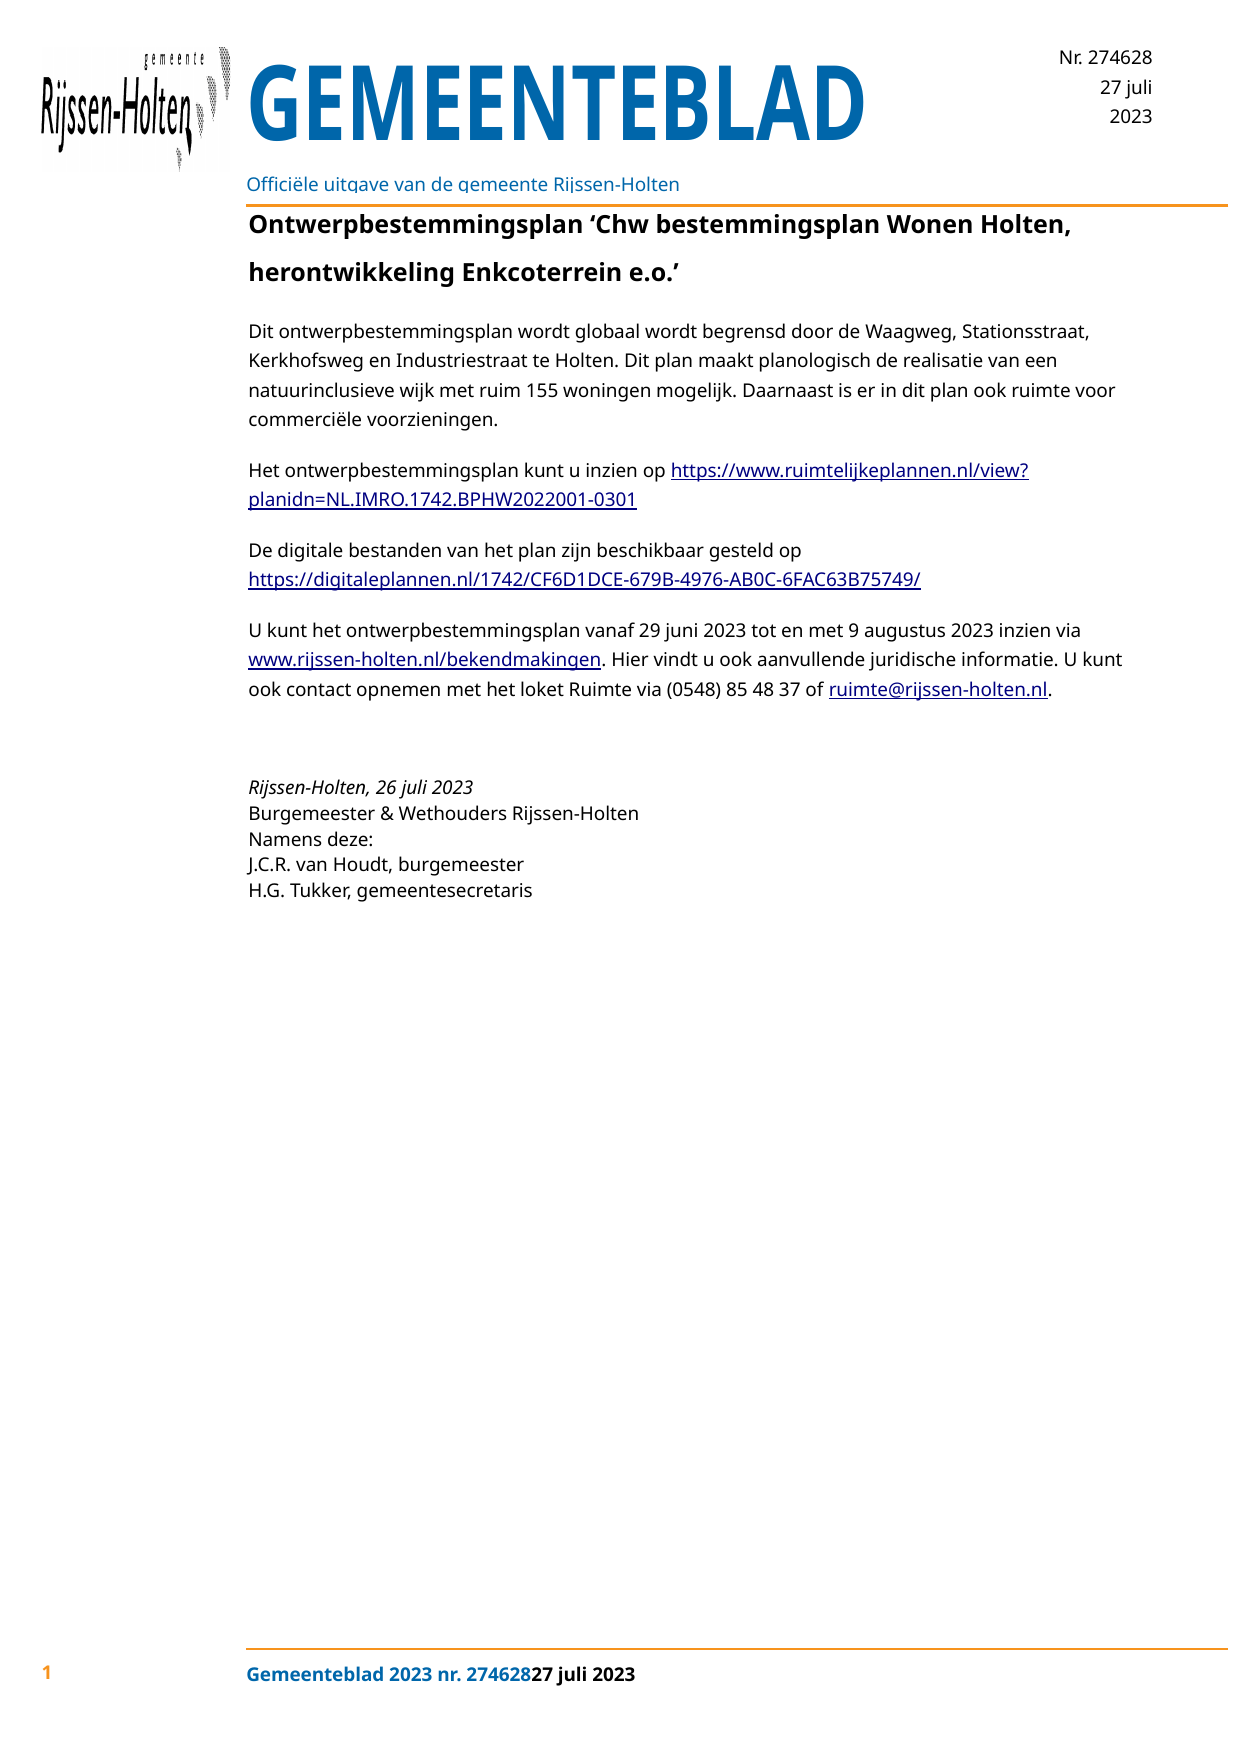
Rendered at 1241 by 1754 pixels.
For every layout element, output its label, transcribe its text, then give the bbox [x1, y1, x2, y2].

text Rijssen-Holten, 26 juli 2023 [248, 774, 1152, 800]
text J.C.R. van Houdt, burgemeester [248, 852, 1152, 877]
text De digitale bestanden van het plan zijn beschikbaar gesteld op https://digitaleplannen.nl/1742/CF6D1DCE-679B-4976-AB0C-6FAC63B75749/ [248, 537, 1152, 592]
text Namens deze: [248, 826, 1152, 852]
picture [41, 47, 231, 172]
text Burgemeester & Wethouders Rijssen-Holten [248, 800, 1152, 826]
text U kunt het ontwerpbestemmingsplan vanaf 29 juni 2023 tot en met 9 augustus 2023 inzien via www.rijssen-holten.nl/bekendmakingen. Hier vindt u ook aanvullende juridische informatie. U kunt ook contact opnemen met het loket Ruimte via (0548) 85 48 37 of ruimte@rijssen-holten.nl. [248, 617, 1152, 702]
text Dit ontwerpbestemmingsplan wordt globaal wordt begrensd door de Waagweg, Stationsstraat, Kerkhofsweg en Industriestraat te Holten. Dit plan maakt planologisch de realisatie van een natuurinclusieve wijk met ruim 155 woningen mogelijk. Daarnaast is er in dit plan ook ruimte voor commerciële voorzieningen. [248, 318, 1152, 432]
text H.G. Tukker, gemeentesecretaris [248, 877, 1152, 903]
text Het ontwerpbestemmingsplan kunt u inzien op https://www.ruimtelijkeplannen.nl/view?planidn=NL.IMRO.1742.BPHW2022001-0301 [248, 457, 1152, 512]
text Ontwerpbestemmingsplan ‘Chw bestemmingsplan Wonen Holten, herontwikkeling Enkcoterrein e.o.’ [248, 207, 1152, 288]
